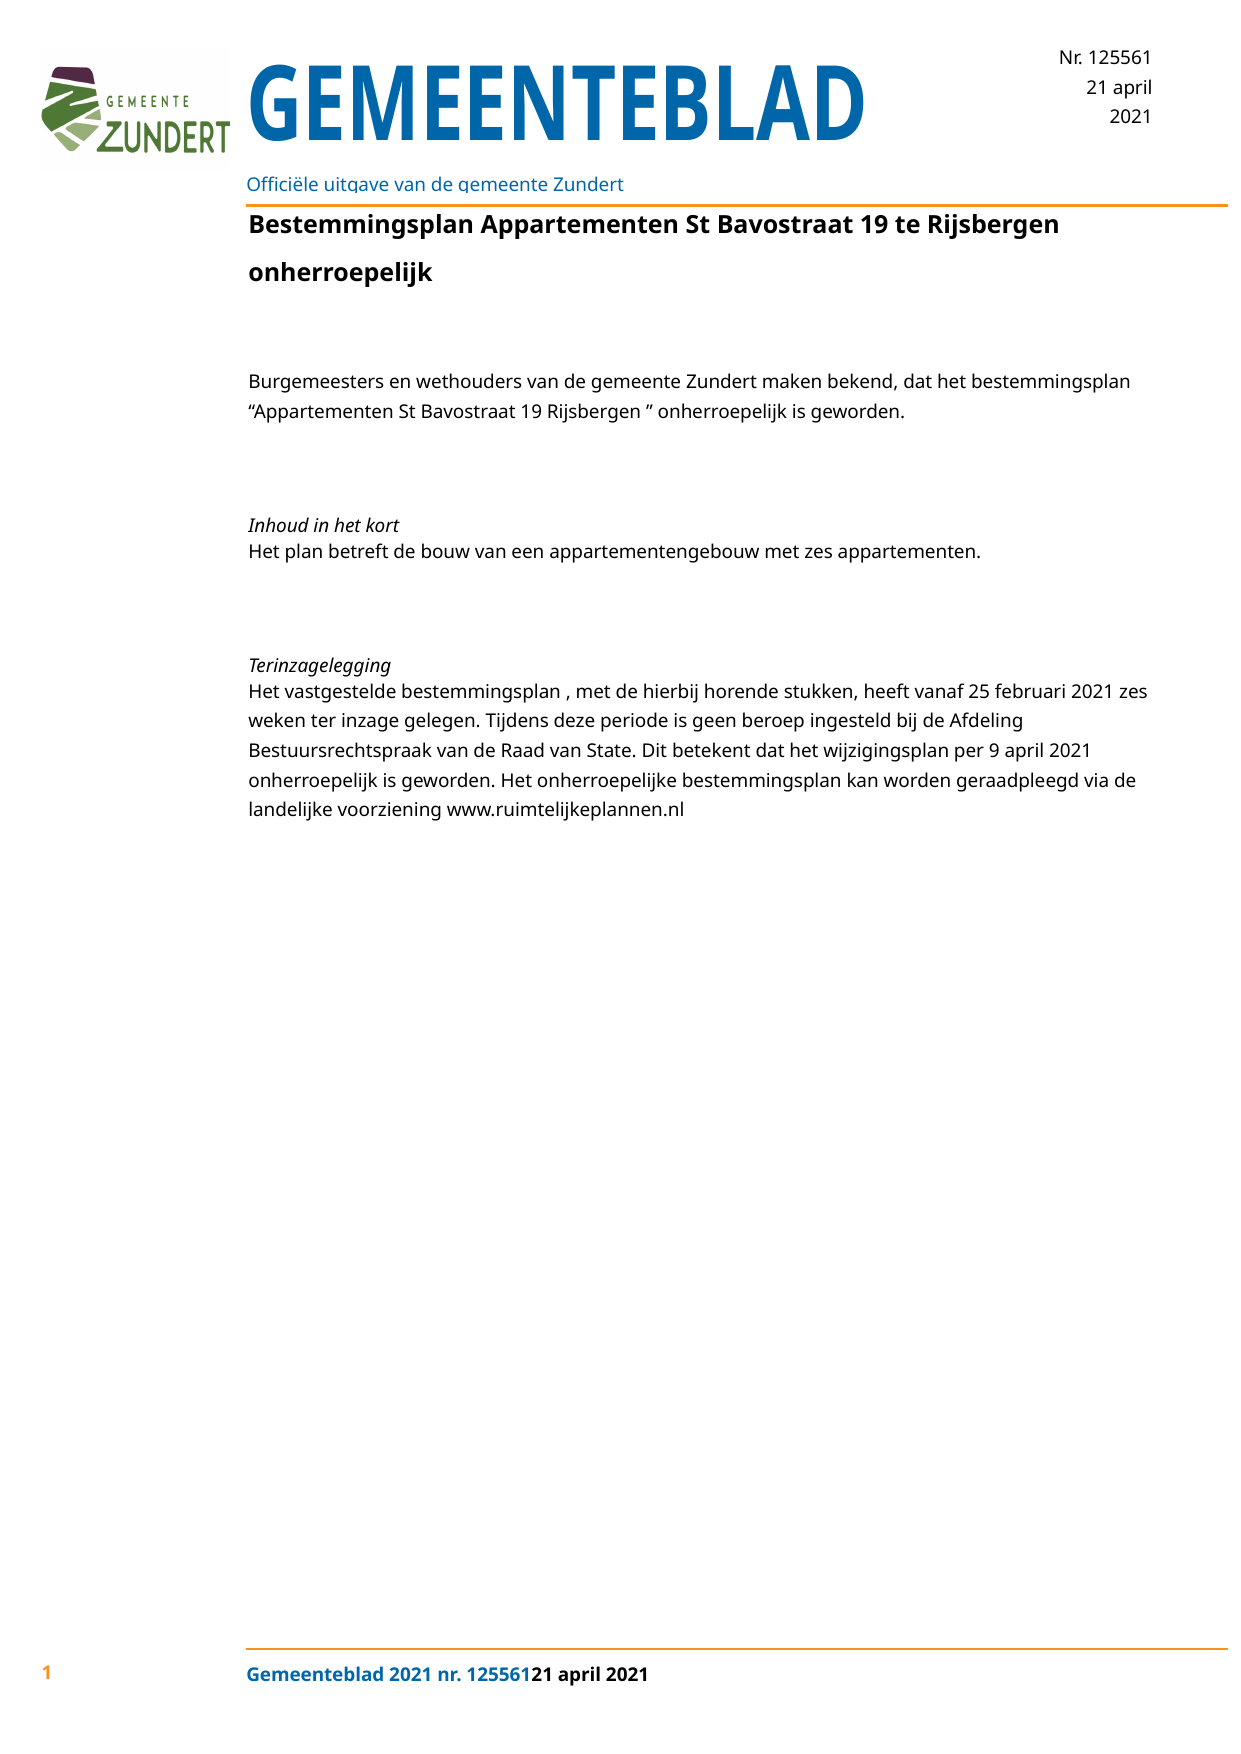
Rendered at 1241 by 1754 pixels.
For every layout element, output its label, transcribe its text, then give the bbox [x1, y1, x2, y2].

text Het vastgestelde bestemmingsplan , met de hierbij horende stukken, heeft vanaf 25 februari 2021 zes weken ter inzage gelegen. Tijdens deze periode is geen beroep ingesteld bij de Afdeling Bestuursrechtspraak van de Raad van State. Dit betekent dat het wijzigingsplan per 9 april 2021 onherroepelijk is geworden. Het onherroepelijke bestemmingsplan kan worden geraadpleegd via de landelijke voorziening www.ruimtelijkeplannen.nl [248, 678, 1152, 822]
text Burgemeesters en wethouders van de gemeente Zundert maken bekend, dat het bestemmingsplan “Appartementen St Bavostraat 19 Rijsbergen ” onherroepelijk is geworden. [248, 368, 1152, 424]
text Inhoud in het kort [248, 512, 1152, 538]
text Het plan betreft de bouw van een appartementengebouw met zes appartementen. [248, 538, 1152, 564]
picture [41, 47, 231, 172]
text Terinzagelegging [248, 652, 1152, 678]
text Bestemmingsplan Appartementen St Bavostraat 19 te Rijsbergen onherroepelijk [248, 207, 1152, 288]
